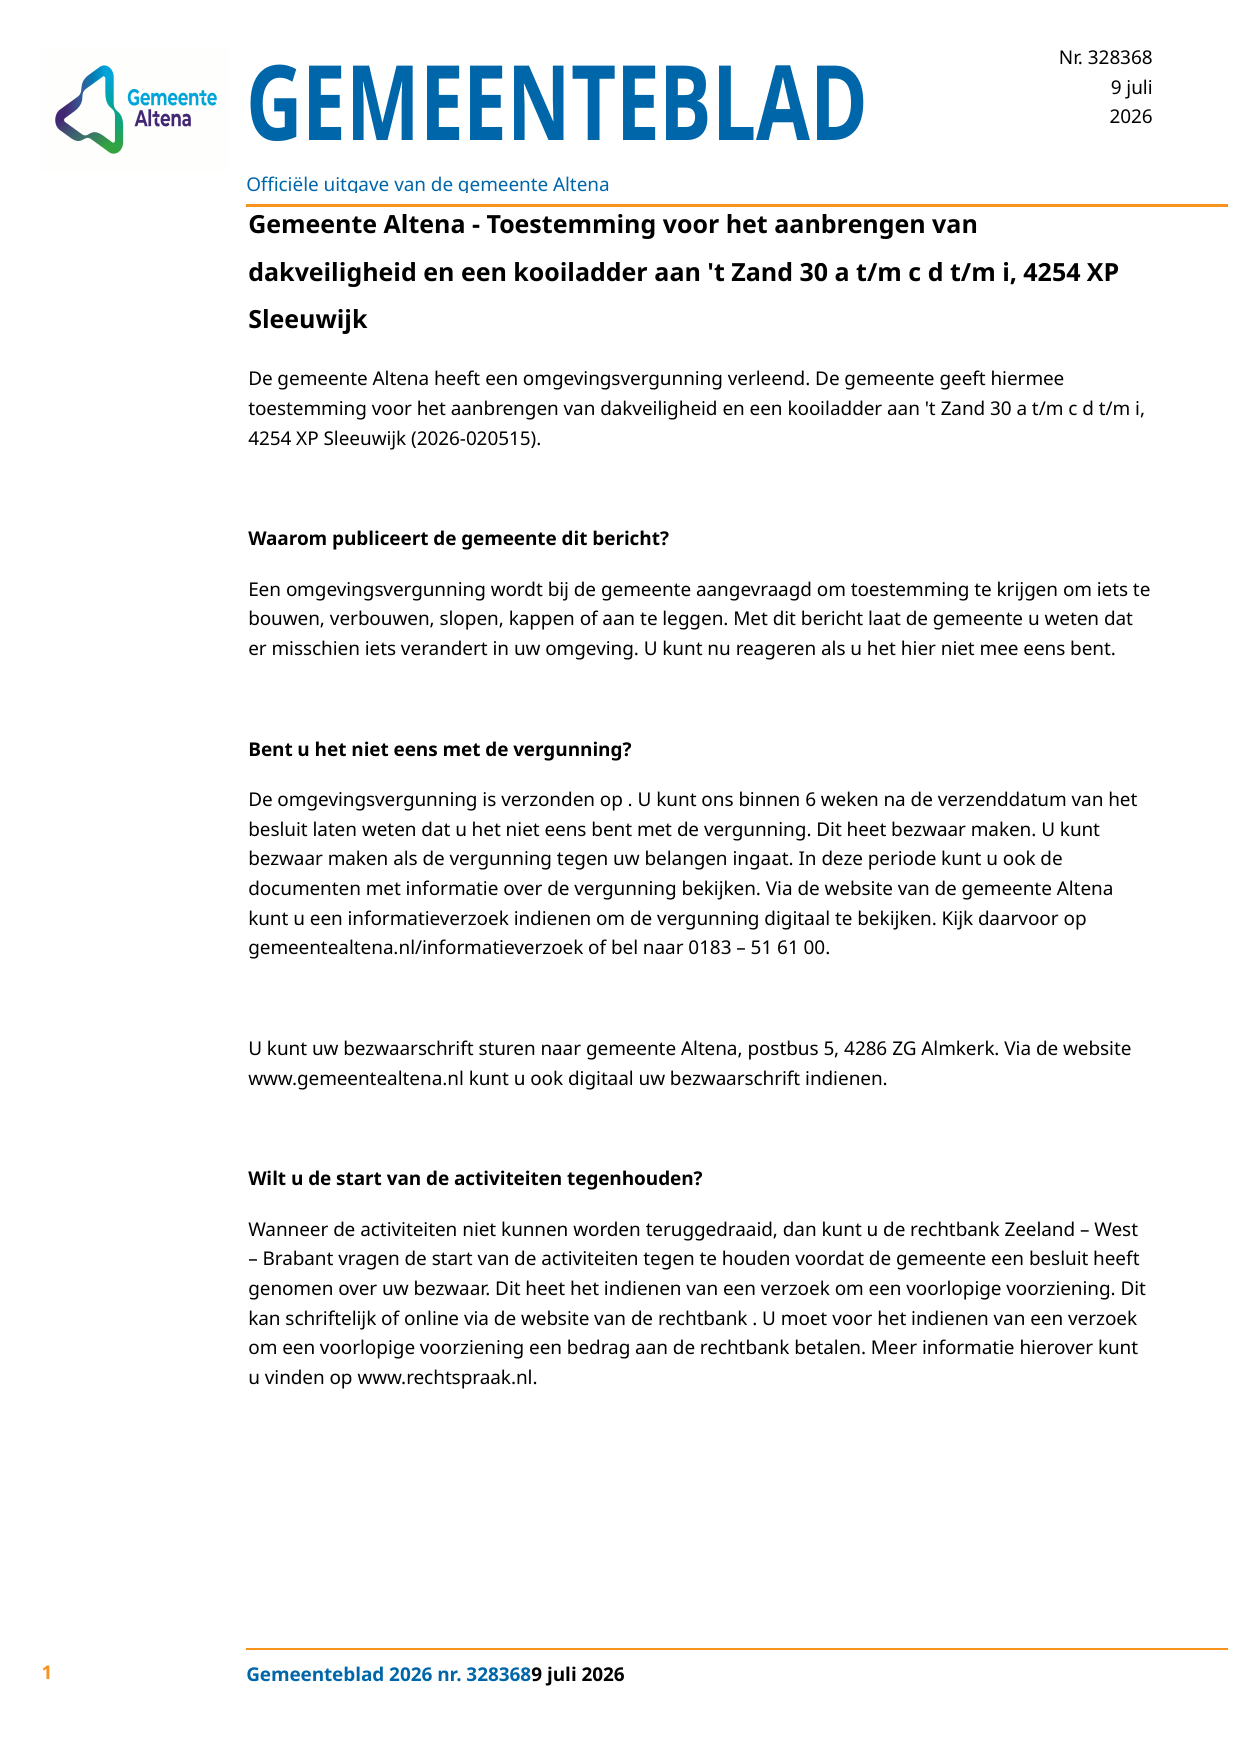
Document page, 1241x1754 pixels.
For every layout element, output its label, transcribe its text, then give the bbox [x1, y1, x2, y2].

text De omgevingsvergunning is verzonden op . U kunt ons binnen 6 weken na de verzenddatum van het besluit laten weten dat u het niet eens bent met de vergunning. Dit heet bezwaar maken. U kunt bezwaar maken als de vergunning tegen uw belangen ingaat. In deze periode kunt u ook de documenten met informatie over de vergunning bekijken. Via de website van de gemeente Altena kunt u een informatieverzoek indienen om de vergunning digitaal te bekijken. Kijk daarvoor op gemeentealtena.nl/informatieverzoek of bel naar 0183 – 51 61 00. [248, 786, 1152, 960]
text Gemeente Altena - Toestemming voor het aanbrengen van dakveiligheid en een kooiladder aan 't Zand 30 a t/m c d t/m i, 4254 XP Sleeuwijk [248, 207, 1152, 336]
picture [41, 47, 231, 172]
text Wanneer de activiteiten niet kunnen worden teruggedraaid, dan kunt u de rechtbank Zeeland – West – Brabant vragen de start van de activiteiten tegen te houden voordat de gemeente een besluit heeft genomen over uw bezwaar. Dit heet het indienen van een verzoek om een voorlopige voorziening. Dit kan schriftelijk of online via de website van de rechtbank . U moet voor het indienen van een verzoek om een voorlopige voorziening een bedrag aan de rechtbank betalen. Meer informatie hierover kunt u vinden op www.rechtspraak.nl. [248, 1216, 1152, 1389]
text U kunt uw bezwaarschrift sturen naar gemeente Altena, postbus 5, 4286 ZG Almkerk. Via de website www.gemeentealtena.nl kunt u ook digitaal uw bezwaarschrift indienen. [248, 1035, 1152, 1090]
text Wilt u de start van de activiteiten tegenhouden? [248, 1166, 1152, 1191]
text Bent u het niet eens met de vergunning? [248, 736, 1152, 762]
text Een omgevingsvergunning wordt bij de gemeente aangevraagd om toestemming te krijgen om iets te bouwen, verbouwen, slopen, kappen of aan te leggen. Met dit bericht laat de gemeente u weten dat er misschien iets verandert in uw omgeving. U kunt nu reageren als u het hier niet mee eens bent. [248, 576, 1152, 661]
text Waarom publiceert de gemeente dit bericht? [248, 526, 1152, 551]
text De gemeente Altena heeft een omgevingsvergunning verleend. De gemeente geeft hiermee toestemming voor het aanbrengen van dakveiligheid en een kooiladder aan 't Zand 30 a t/m c d t/m i, 4254 XP Sleeuwijk (2026-020515). [248, 366, 1152, 450]
